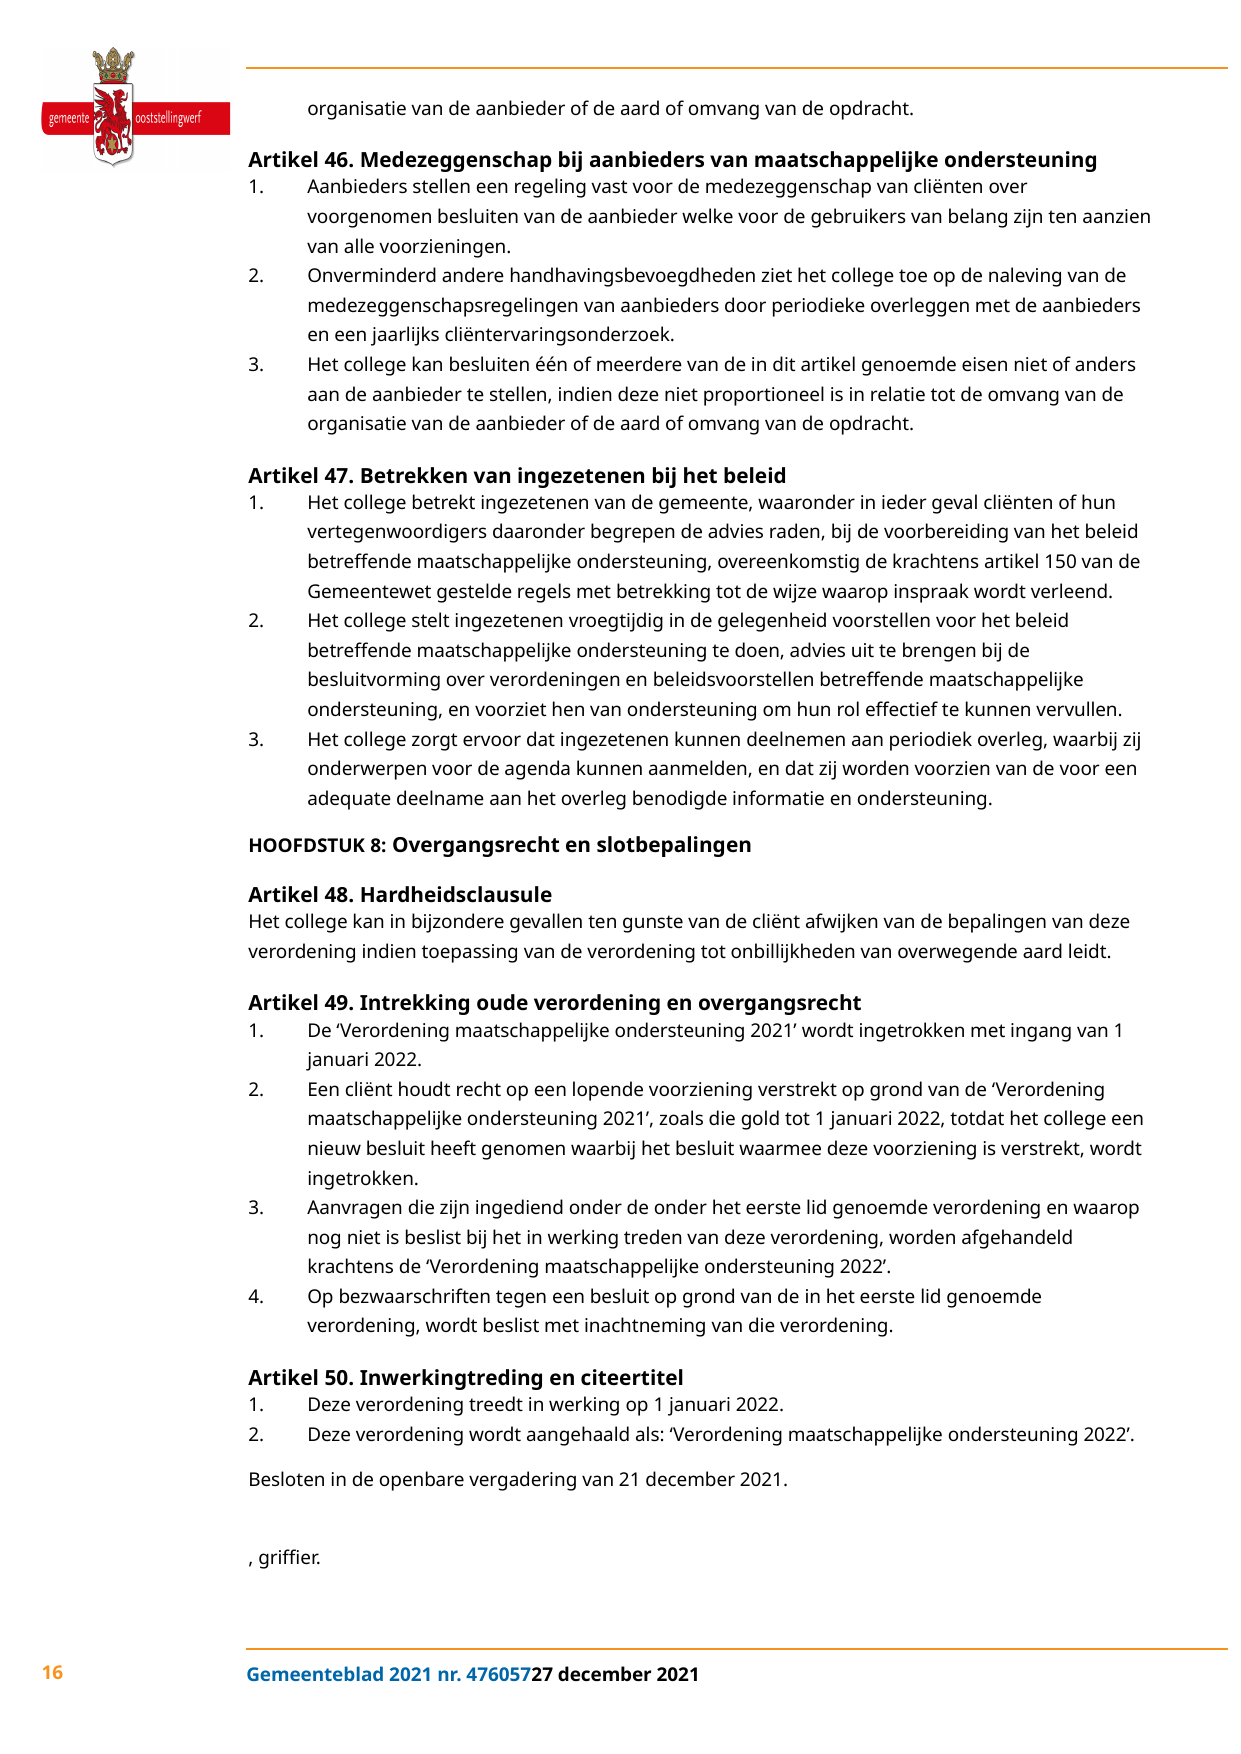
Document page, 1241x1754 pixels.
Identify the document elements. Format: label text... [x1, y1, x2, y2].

text Artikel 46. Medezeggenschap bij aanbieders van maatschappelijke ondersteuning [248, 145, 1152, 174]
list Het college stelt ingezetenen vroegtijdig in de gelegenheid voorstellen voor het beleid betreffende maatschappelijke ondersteuning te doen, advies uit te brengen bij de besluitvorming over verordeningen en beleidsvoorstellen betreffende maatschappelijke ondersteuning, en voorziet hen van ondersteuning om hun rol effectief te kunnen vervullen. [248, 607, 1152, 722]
text HOOFDSTUK 8: Overgangsrecht en slotbepalingen [248, 831, 1152, 859]
list Aanbieders stellen een regeling vast voor de medezeggenschap van cliënten over voorgenomen besluiten van de aanbieder welke voor de gebruikers van belang zijn ten aanzien van alle voorzieningen. [248, 174, 1152, 258]
list Het college kan besluiten één of meerdere van de in dit artikel genoemde eisen niet of anders aan de aanbieder te stellen, indien deze niet proportioneel is in relatie tot de omvang van de organisatie van de aanbieder of de aard of omvang van de opdracht. [248, 351, 1152, 436]
list Aanvragen die zijn ingediend onder de onder het eerste lid genoemde verordening en waarop nog niet is beslist bij het in werking treden van deze verordening, worden afgehandeld krachtens de ‘Verordening maatschappelijke ondersteuning 2022’. [248, 1194, 1152, 1279]
list Het college zorgt ervoor dat ingezetenen kunnen deelnemen aan periodiek overleg, waarbij zij onderwerpen voor de agenda kunnen aanmelden, en dat zij worden voorzien van de voor een adequate deelname aan het overleg benodigde informatie en ondersteuning. [248, 726, 1152, 811]
picture [41, 47, 231, 172]
text , griffier. [248, 1544, 1152, 1569]
list Deze verordening wordt aangehaald als: ‘Verordening maatschappelijke ondersteuning 2022’. [248, 1421, 1152, 1447]
list Deze verordening treedt in werking op 1 januari 2022. [248, 1391, 1152, 1417]
list Onverminderd andere handhavingsbevoegdheden ziet het college toe op de naleving van de medezeggenschapsregelingen van aanbieders door periodieke overleggen met de aanbieders en een jaarlijks cliëntervaringsonderzoek. [248, 262, 1152, 347]
text Artikel 49. Intrekking oude verordening en overgangsrecht [248, 988, 1152, 1017]
list Een cliënt houdt recht op een lopende voorziening verstrekt op grond van de ‘Verordening maatschappelijke ondersteuning 2021’, zoals die gold tot 1 januari 2022, totdat het college een nieuw besluit heeft genomen waarbij het besluit waarmee deze voorziening is verstrekt, wordt ingetrokken. [248, 1076, 1152, 1190]
text Artikel 50. Inwerkingtreding en citeertitel [248, 1363, 1152, 1391]
list Op bezwaarschriften tegen een besluit op grond van de in het eerste lid genoemde verordening, wordt beslist met inachtneming van die verordening. [248, 1283, 1152, 1338]
text Artikel 47. Betrekken van ingezetenen bij het beleid [248, 461, 1152, 489]
list Het college betrekt ingezetenen van de gemeente, waaronder in ieder geval cliënten of hun vertegenwoordigers daaronder begrepen de advies raden, bij de voorbereiding van het beleid betreffende maatschappelijke ondersteuning, overeenkomstig de krachtens artikel 150 van de Gemeentewet gestelde regels met betrekking tot de wijze waarop inspraak wordt verleend. [248, 489, 1152, 604]
text Artikel 48. Hardheidsclausule [248, 880, 1152, 908]
text Besloten in de openbare vergadering van 21 december 2021. [248, 1467, 1152, 1492]
text Het college kan in bijzondere gevallen ten gunste van de cliënt afwijken van de bepalingen van deze verordening indien toepassing van de verordening tot onbillijkheden van overwegende aard leidt. [248, 908, 1152, 964]
list De ‘Verordening maatschappelijke ondersteuning 2021’ wordt ingetrokken met ingang van 1 januari 2022. [248, 1017, 1152, 1072]
list organisatie van de aanbieder of de aard of omvang van de opdracht. [248, 95, 1152, 121]
